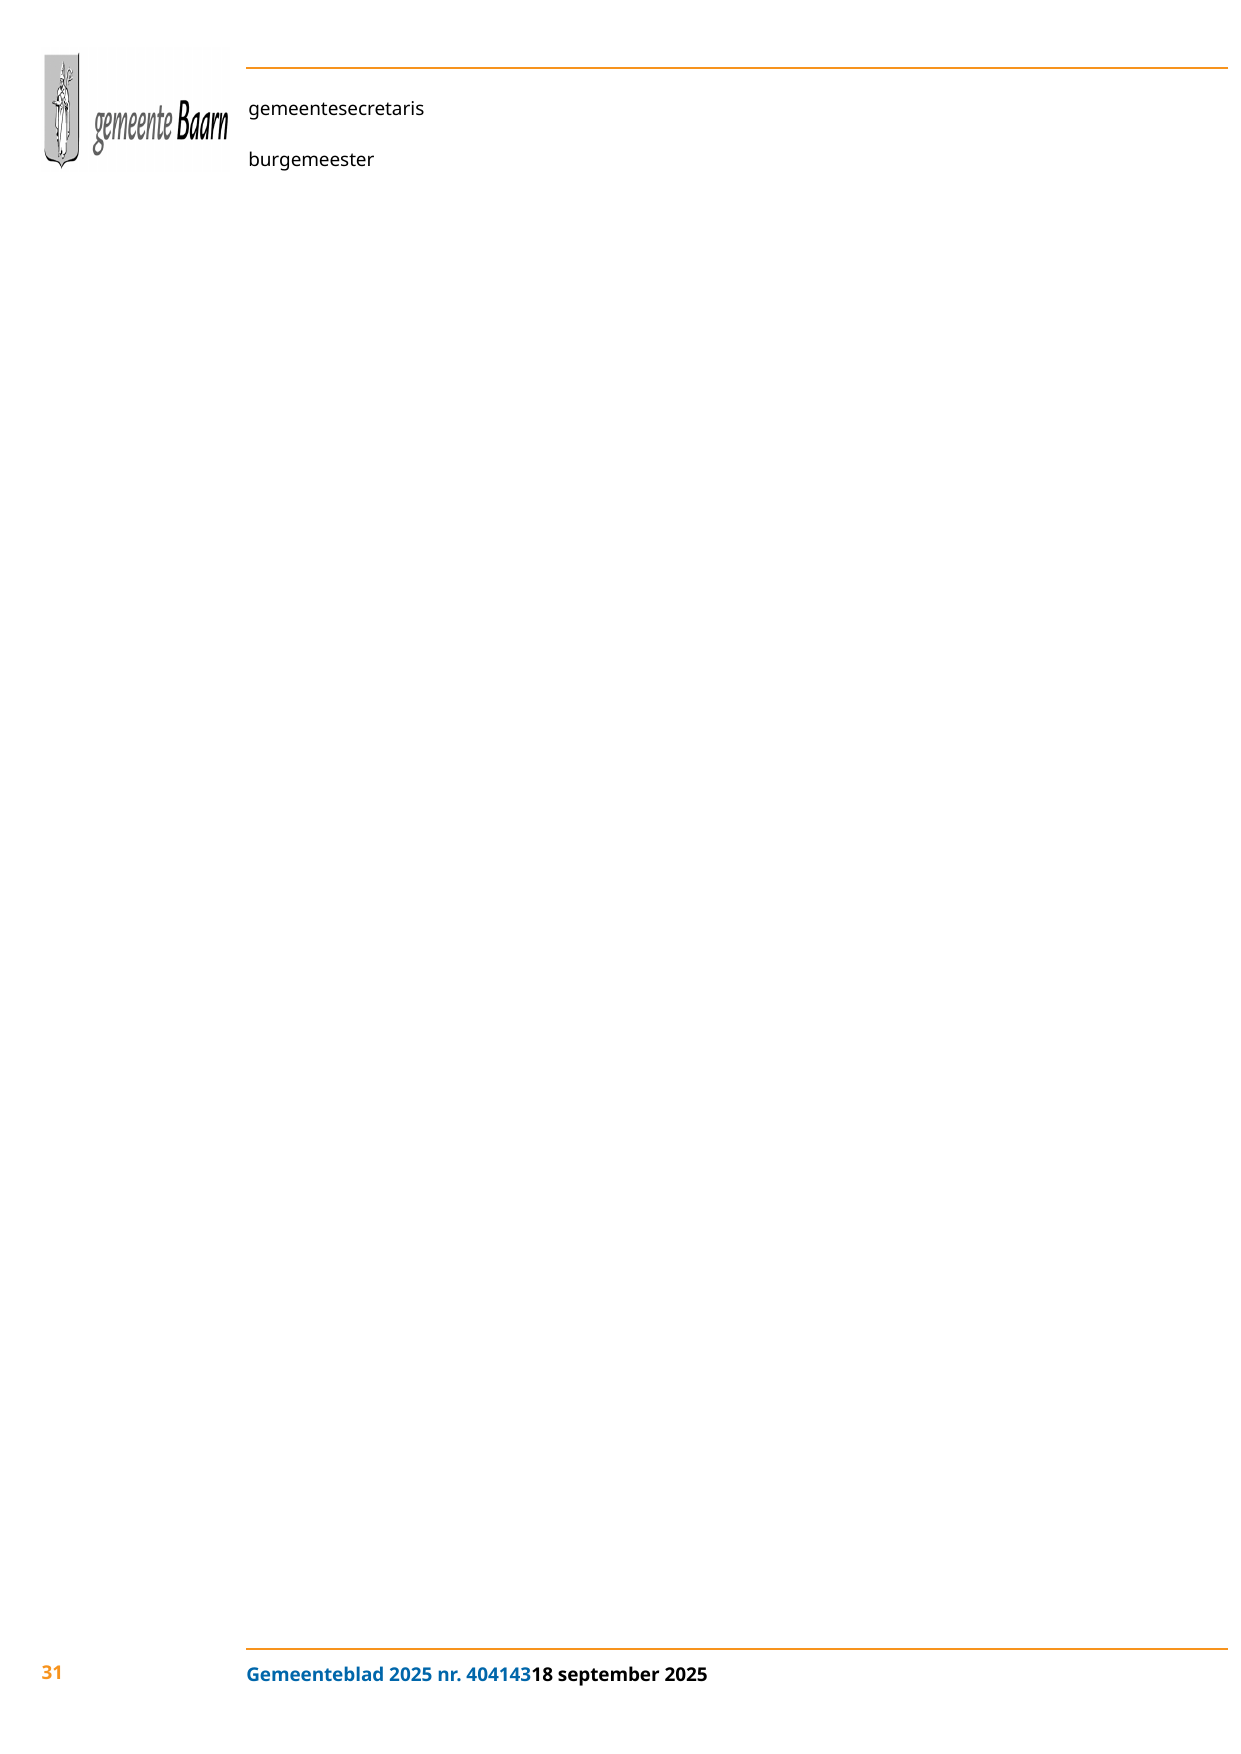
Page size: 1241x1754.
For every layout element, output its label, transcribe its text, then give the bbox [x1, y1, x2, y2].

text burgemeester [248, 146, 1152, 172]
text gemeentesecretaris [248, 95, 1152, 121]
picture [41, 47, 231, 172]
